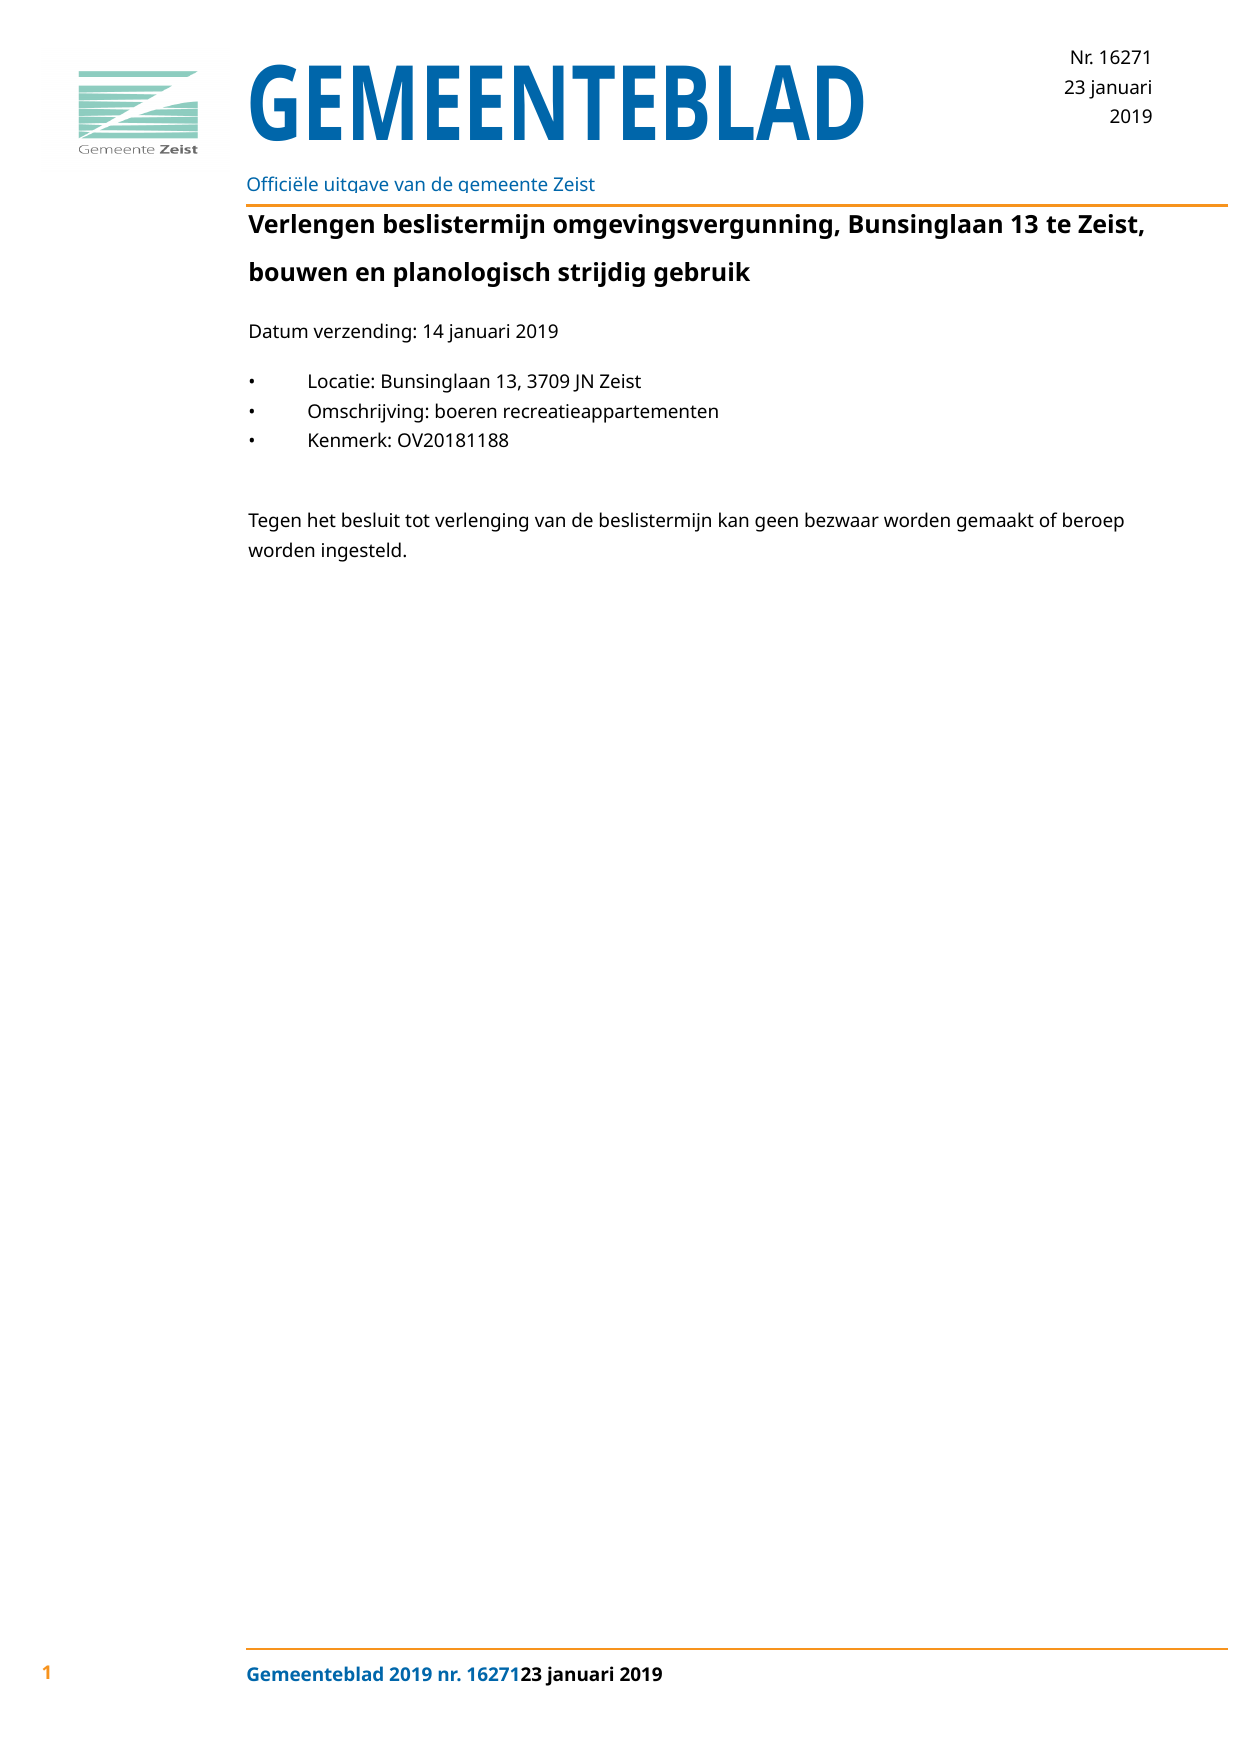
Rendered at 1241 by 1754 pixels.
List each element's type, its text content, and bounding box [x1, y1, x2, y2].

list Kenmerk: OV20181188 [248, 427, 1152, 453]
text Datum verzending: 14 januari 2019 [248, 318, 1152, 344]
picture [41, 47, 231, 172]
text Verlengen beslistermijn omgevingsvergunning, Bunsinglaan 13 te Zeist, bouwen en planologisch strijdig gebruik [248, 207, 1152, 288]
text Tegen het besluit tot verlenging van de beslistermijn kan geen bezwaar worden gemaakt of beroep worden ingesteld. [248, 507, 1152, 563]
list Locatie: Bunsinglaan 13, 3709 JN Zeist [248, 368, 1152, 394]
list Omschrijving: boeren recreatieappartementen [248, 398, 1152, 424]
